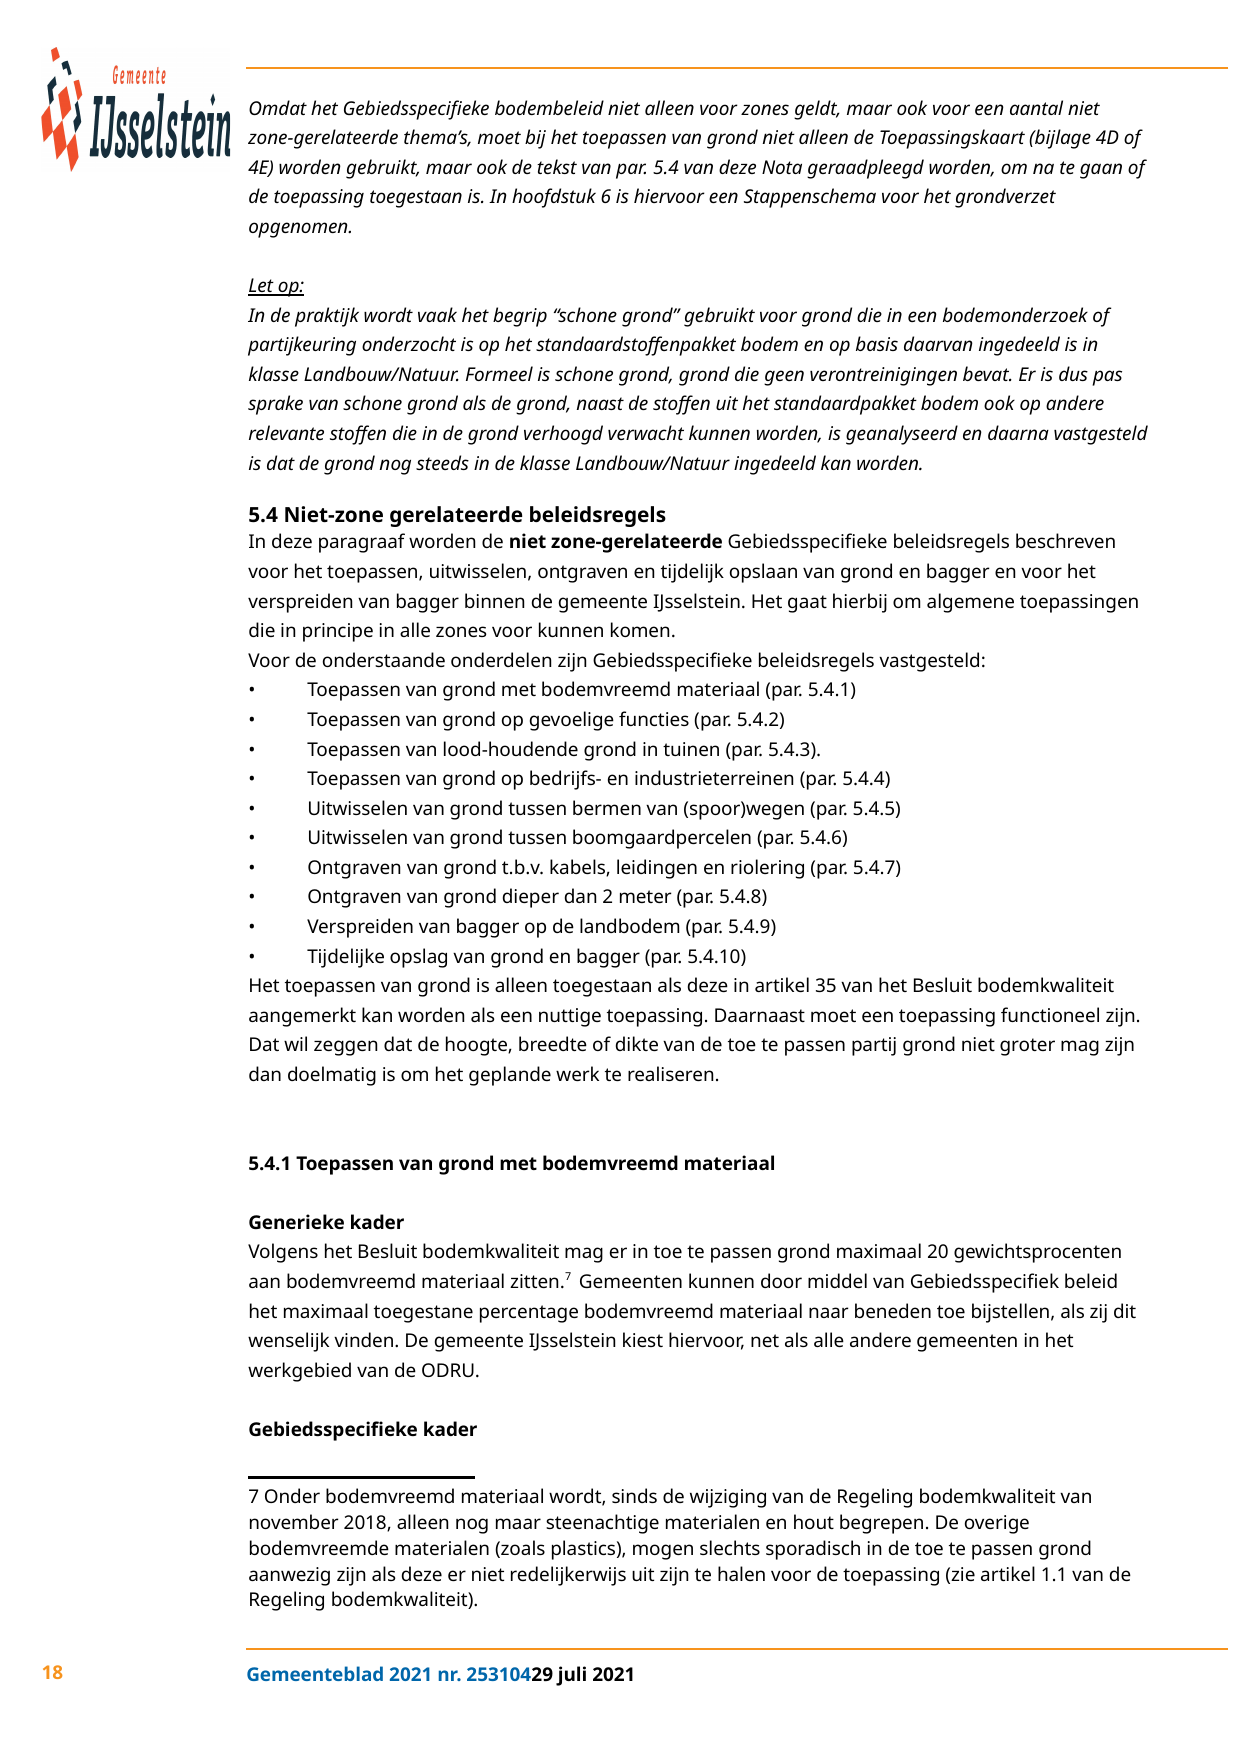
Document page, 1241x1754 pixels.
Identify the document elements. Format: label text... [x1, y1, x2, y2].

list Toepassen van grond op gevoelige functies (par. 5.4.2) [248, 706, 1152, 732]
list Uitwisselen van grond tussen boomgaardpercelen (par. 5.4.6) [248, 824, 1152, 850]
text In deze paragraaf worden de niet zone-gerelateerde Gebiedsspecifieke beleidsregels beschreven voor het toepassen, uitwisselen, ontgraven en tijdelijk opslaan van grond en bagger en voor het verspreiden van bagger binnen de gemeente IJsselstein. Het gaat hierbij om algemene toepassingen die in principe in alle zones voor kunnen komen. [248, 529, 1152, 643]
text Volgens het Besluit bodemkwaliteit mag er in toe te passen grond maximaal 20 gewichtsprocenten aan bodemvreemd materiaal zitten. Gemeenten kunnen door middel van Gebiedsspecifiek beleid het maximaal toegestane percentage bodemvreemd materiaal naar beneden toe bijstellen, als zij dit wenselijk vinden. De gemeente IJsselstein kiest hiervoor, net als alle andere gemeenten in het werkgebied van de ODRU. [248, 1239, 1152, 1383]
list Verspreiden van bagger op de landbodem (par. 5.4.9) [248, 913, 1152, 939]
text 5.4 Niet-zone gerelateerde beleidsregels [248, 500, 1152, 529]
text Voor de onderstaande onderdelen zijn Gebiedsspecifieke beleidsregels vastgesteld: [248, 647, 1152, 673]
list Toepassen van grond op bedrijfs- en industrieterreinen (par. 5.4.4) [248, 765, 1152, 791]
list Tijdelijke opslag van grond en bagger (par. 5.4.10) [248, 943, 1152, 968]
text Onder bodemvreemd materiaal wordt, sinds de wijziging van de Regeling bodemkwaliteit van november 2018, alleen nog maar steenachtige materialen en hout begrepen. De overige bodemvreemde materialen (zoals plastics), mogen slechts sporadisch in de toe te passen grond aanwezig zijn als deze er niet redelijkerwijs uit zijn te halen voor de toepassing (zie artikel 1.1 van de Regeling bodemkwaliteit). [248, 1483, 1152, 1612]
list Toepassen van grond met bodemvreemd materiaal (par. 5.4.1) [248, 677, 1152, 702]
list Toepassen van lood-houdende grond in tuinen (par. 5.4.3). [248, 736, 1152, 761]
text Let op: [248, 272, 1152, 298]
list Ontgraven van grond dieper dan 2 meter (par. 5.4.8) [248, 884, 1152, 909]
text 5.4.1 Toepassen van grond met bodemvreemd materiaal [248, 1150, 1152, 1176]
list Ontgraven van grond t.b.v. kabels, leidingen en riolering (par. 5.4.7) [248, 854, 1152, 880]
picture [41, 47, 231, 172]
list Uitwisselen van grond tussen bermen van (spoor)wegen (par. 5.4.5) [248, 795, 1152, 821]
text Generieke kader [248, 1209, 1152, 1235]
text Omdat het Gebiedsspecifieke bodembeleid niet alleen voor zones geldt, maar ook voor een aantal niet zone-gerelateerde thema’s, moet bij het toepassen van grond niet alleen de Toepassingskaart (bijlage 4D of 4E) worden gebruikt, maar ook de tekst van par. 5.4 van deze Nota geraadpleegd worden, om na te gaan of de toepassing toegestaan is. In hoofdstuk 6 is hiervoor een Stappenschema voor het grondverzet opgenomen. [248, 95, 1152, 239]
text In de praktijk wordt vaak het begrip “schone grond” gebruikt voor grond die in een bodemonderzoek of partijkeuring onderzocht is op het standaardstoffenpakket bodem en op basis daarvan ingedeeld is in klasse Landbouw/Natuur. Formeel is schone grond, grond die geen verontreinigingen bevat. Er is dus pas sprake van schone grond als de grond, naast de stoffen uit het standaardpakket bodem ook op andere relevante stoffen die in de grond verhoogd verwacht kunnen worden, is geanalyseerd en daarna vastgesteld is dat de grond nog steeds in de klasse Landbouw/Natuur ingedeeld kan worden. [248, 302, 1152, 476]
text Het toepassen van grond is alleen toegestaan als deze in artikel 35 van het Besluit bodemkwaliteit aangemerkt kan worden als een nuttige toepassing. Daarnaast moet een toepassing functioneel zijn. Dat wil zeggen dat de hoogte, breedte of dikte van de toe te passen partij grond niet groter mag zijn dan doelmatig is om het geplande werk te realiseren. [248, 972, 1152, 1087]
text Gebiedsspecifieke kader [248, 1416, 1152, 1442]
